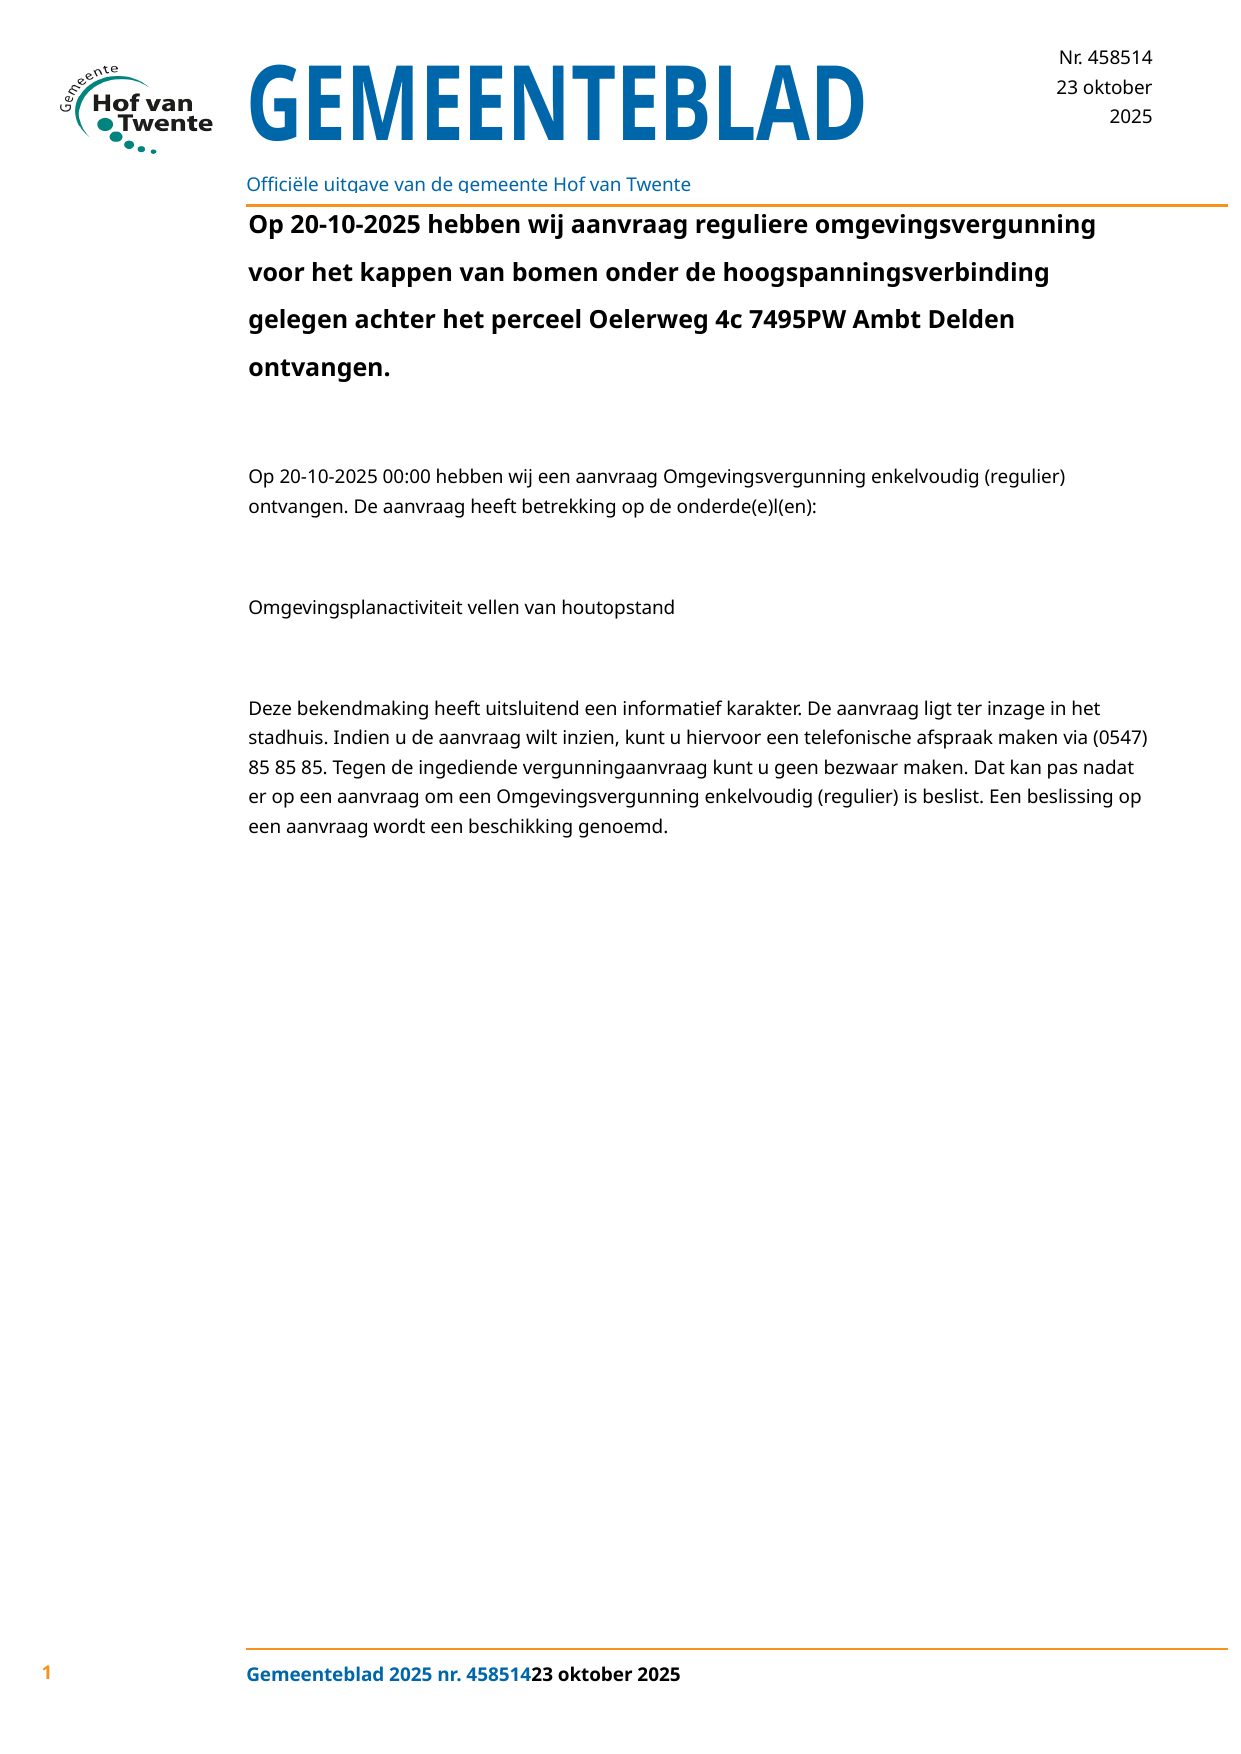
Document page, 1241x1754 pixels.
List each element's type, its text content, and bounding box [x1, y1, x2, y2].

picture [41, 47, 231, 172]
text Omgevingsplanactiviteit vellen van houtopstand [248, 594, 1152, 620]
text Deze bekendmaking heeft uitsluitend een informatief karakter. De aanvraag ligt ter inzage in het stadhuis. Indien u de aanvraag wilt inzien, kunt u hiervoor een telefonische afspraak maken via (0547) 85 85 85. Tegen de ingediende vergunningaanvraag kunt u geen bezwaar maken. Dat kan pas nadat er op een aanvraag om een Omgevingsvergunning enkelvoudig (regulier) is beslist. Een beslissing op een aanvraag wordt een beschikking genoemd. [248, 695, 1152, 839]
text Op 20-10-2025 00:00 hebben wij een aanvraag Omgevingsvergunning enkelvoudig (regulier) ontvangen. De aanvraag heeft betrekking op de onderde(e)l(en): [248, 463, 1152, 519]
text Op 20-10-2025 hebben wij aanvraag reguliere omgevingsvergunning voor het kappen van bomen onder de hoogspanningsverbinding gelegen achter het perceel Oelerweg 4c 7495PW Ambt Delden ontvangen. [248, 207, 1152, 384]
